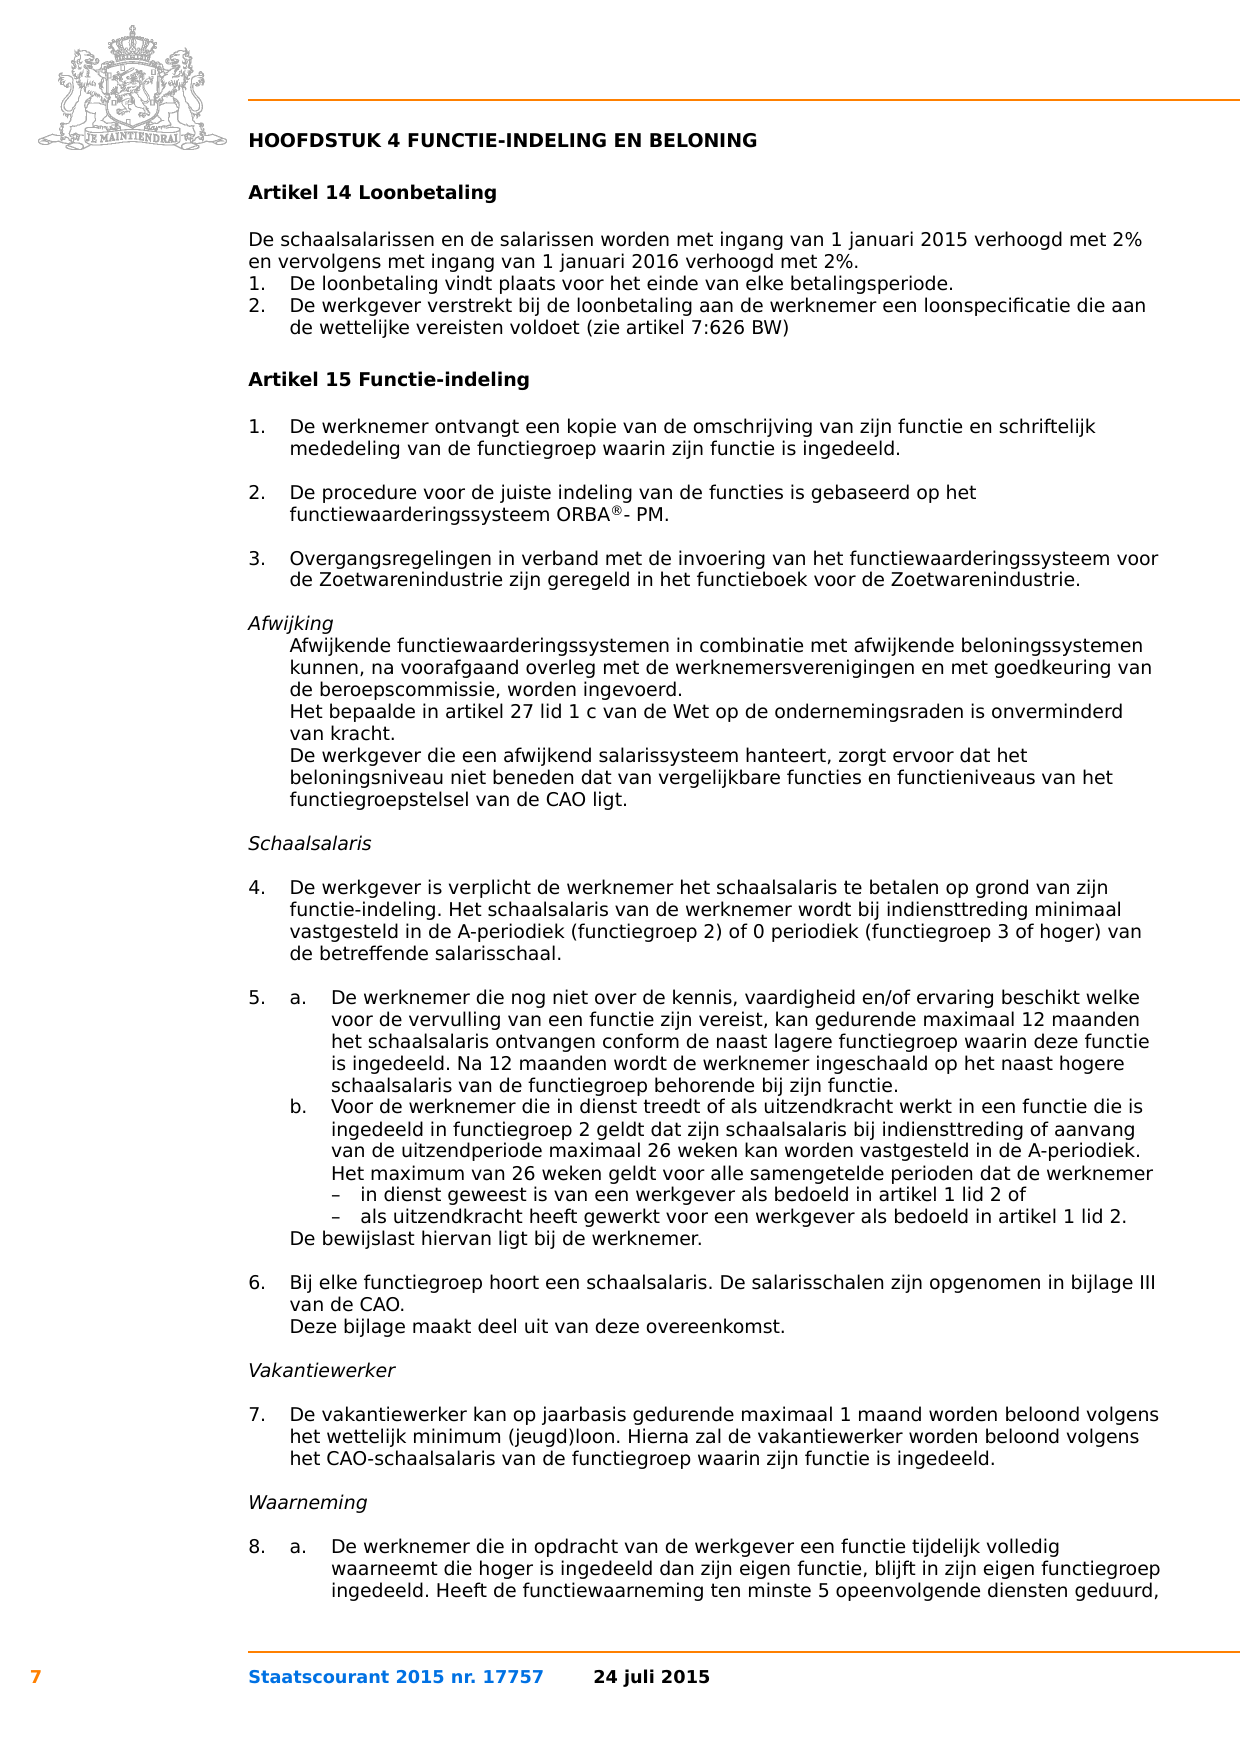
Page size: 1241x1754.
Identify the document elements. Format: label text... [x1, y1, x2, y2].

text 5. a. De werknemer die nog niet over de kennis, vaardigheid en/of ervaring beschikt welke voor de vervulling van een functie zijn vereist, kan gedurende maximaal 12 maanden het schaalsalaris ontvangen conform de naast lagere functiegroep waarin deze functie is ingedeeld. Na 12 maanden wordt de werknemer ingeschaald op het naast hogere schaalsalaris van de functiegroep behorende bij zijn functie. [248, 987, 1163, 1096]
text 8. a. De werknemer die in opdracht van de werkgever een functie tijdelijk volledig waarneemt die hoger is ingedeeld dan zijn eigen functie, blijft in zijn eigen functiegroep ingedeeld. Heeft de functiewaarneming ten minste 5 opeenvolgende diensten geduurd, [248, 1536, 1163, 1601]
text 3. Overgangsregelingen in verband met de invoering van het functiewaarderingssysteem voor de Zoetwarenindustrie zijn geregeld in het functieboek voor de Zoetwarenindustrie. [248, 547, 1163, 591]
subtitle Artikel 15 Functie-indeling [248, 369, 1163, 391]
text 1. De loonbetaling vindt plaats voor het einde van elke betalingsperiode. [248, 273, 1163, 295]
picture [38, 25, 227, 150]
text – als uitzendkracht heeft gewerkt voor een werkgever als bedoeld in artikel 1 lid 2. [331, 1206, 1163, 1228]
text Afwijkende functiewaarderingssystemen in combinatie met afwijkende beloningssystemen kunnen, na voorafgaand overleg met de werknemersverenigingen en met goedkeuring van de beroepscommissie, worden ingevoerd. [289, 635, 1163, 701]
text Het bepaalde in artikel 27 lid 1 c van de Wet op de ondernemingsraden is onverminderd van kracht. [289, 701, 1163, 745]
text 7. De vakantiewerker kan op jaarbasis gedurende maximaal 1 maand worden beloond volgens het wettelijk minimum (jeugd)loon. Hierna zal de vakantiewerker worden beloond volgens het CAO-schaalsalaris van de functiegroep waarin zijn functie is ingedeeld. [248, 1404, 1163, 1470]
text b. Voor de werknemer die in dienst treedt of als uitzendkracht werkt in een functie die is ingedeeld in functiegroep 2 geldt dat zijn schaalsalaris bij indiensttreding of aanvang van de uitzendperiode maximaal 26 weken kan worden vastgesteld in de A-periodiek. Het maximum van 26 weken geldt voor alle samengetelde perioden dat de werknemer [289, 1096, 1163, 1184]
subtitle Schaalsalaris [248, 833, 1163, 855]
subtitle Vakantiewerker [248, 1360, 1163, 1382]
text 4. De werkgever is verplicht de werknemer het schaalsalaris te betalen op grond van zijn functie-indeling. Het schaalsalaris van de werknemer wordt bij indiensttreding minimaal vastgesteld in de A-periodiek (functiegroep 2) of 0 periodiek (functiegroep 3 of hoger) van de betreffende salarisschaal. [248, 877, 1163, 965]
text Deze bijlage maakt deel uit van deze overeenkomst. [289, 1316, 1163, 1338]
text De schaalsalarissen en de salarissen worden met ingang van 1 januari 2015 verhoogd met 2% en vervolgens met ingang van 1 januari 2016 verhoogd met 2%. [248, 229, 1163, 273]
subtitle Waarneming [248, 1492, 1163, 1514]
text 6. Bij elke functiegroep hoort een schaalsalaris. De salarisschalen zijn opgenomen in bijlage III van de CAO. [248, 1272, 1163, 1316]
text De werkgever die een afwijkend salarissysteem hanteert, zorgt ervoor dat het beloningsniveau niet beneden dat van vergelijkbare functies en functieniveaus van het functiegroepstelsel van de CAO ligt. [289, 745, 1163, 811]
subtitle HOOFDSTUK 4 FUNCTIE-INDELING EN BELONING [248, 130, 1163, 152]
text – in dienst geweest is van een werkgever als bedoeld in artikel 1 lid 2 of [331, 1184, 1163, 1206]
text 2. De procedure voor de juiste indeling van de functies is gebaseerd op het functiewaarderingssysteem ORBA®- PM. [248, 482, 1163, 526]
subtitle Artikel 14 Loonbetaling [248, 182, 1163, 204]
subtitle Afwijking [248, 613, 1163, 635]
text 1. De werknemer ontvangt een kopie van de omschrijving van zijn functie en schriftelijk mededeling van de functiegroep waarin zijn functie is ingedeeld. [248, 416, 1163, 460]
text De bewijslast hiervan ligt bij de werknemer. [289, 1228, 1163, 1250]
text 2. De werkgever verstrekt bij de loonbetaling aan de werknemer een loonspecificatie die aan de wettelijke vereisten voldoet (zie artikel 7:626 BW) [248, 295, 1163, 339]
